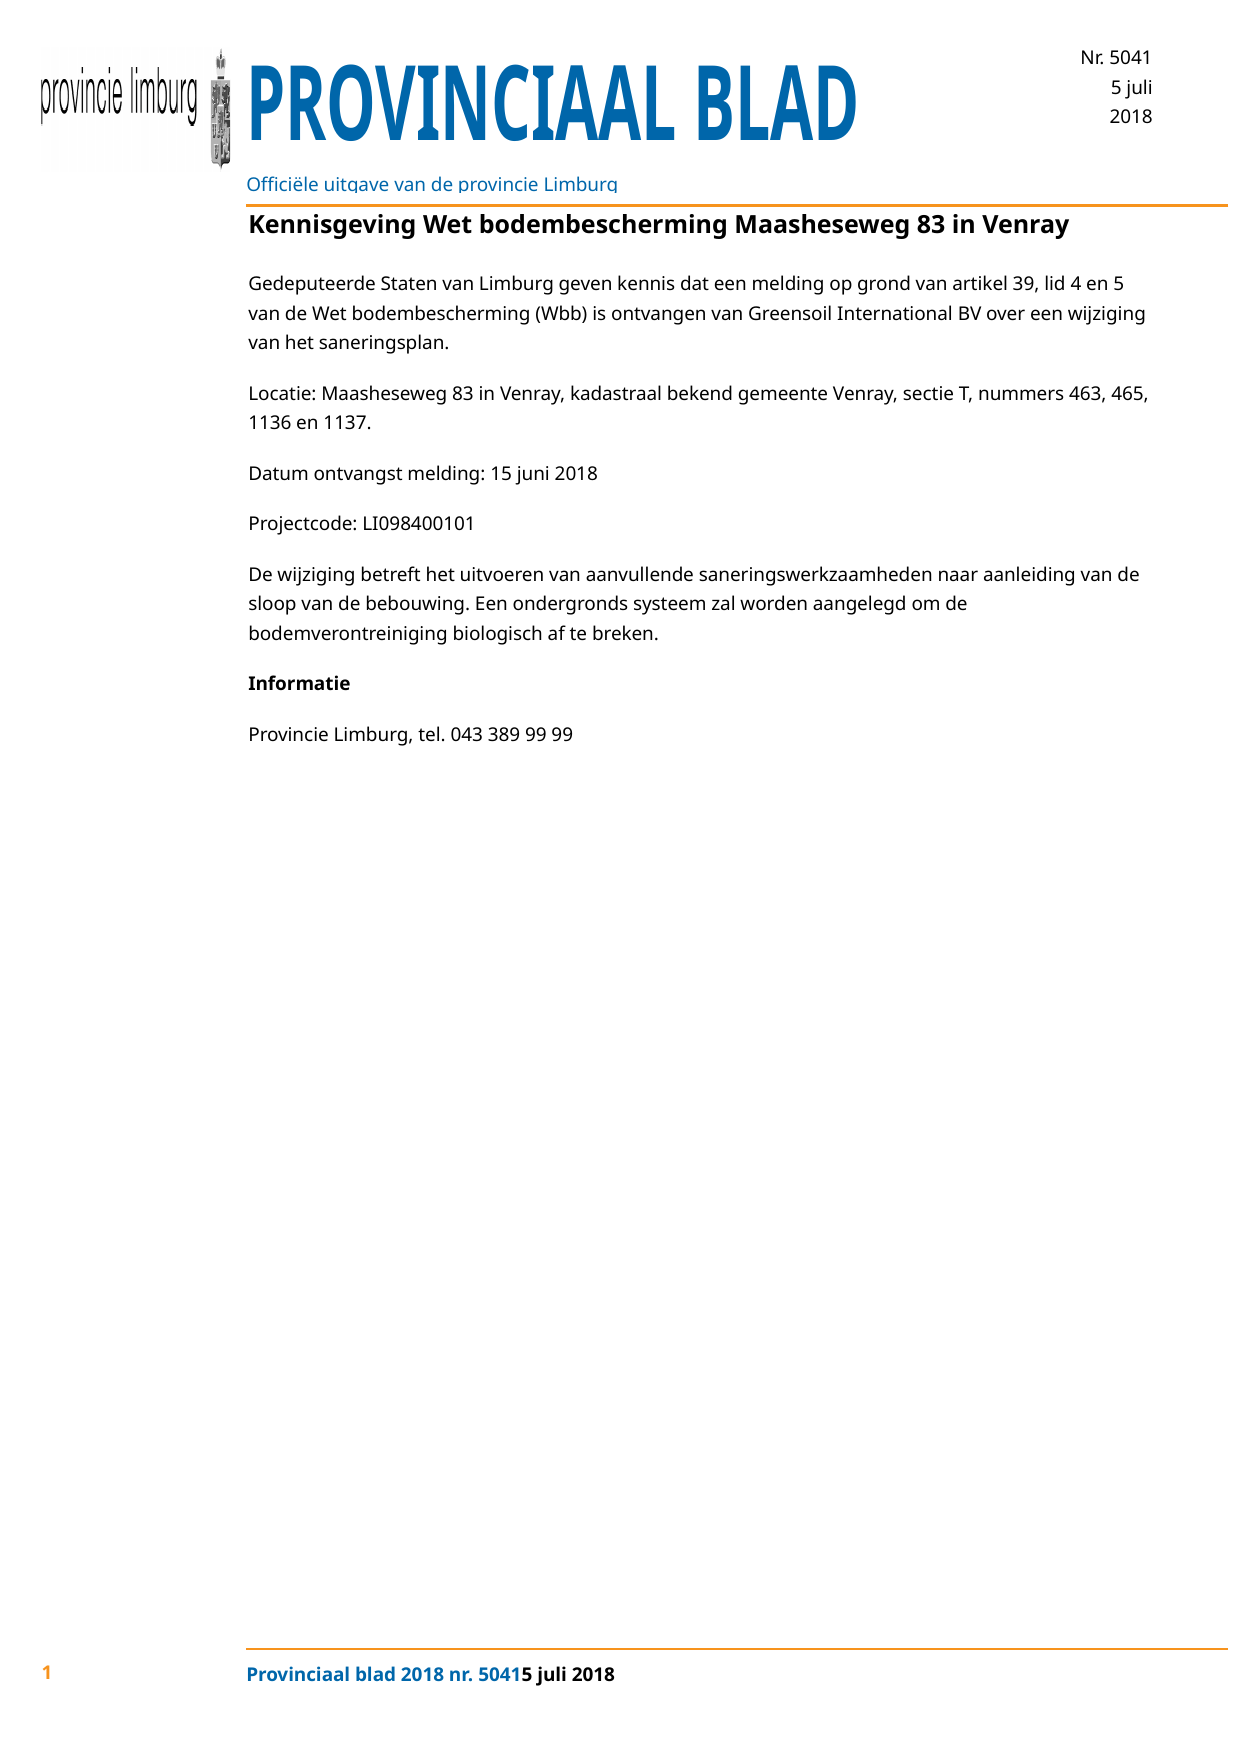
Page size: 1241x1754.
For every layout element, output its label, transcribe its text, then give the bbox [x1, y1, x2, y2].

text Locatie: Maasheseweg 83 in Venray, kadastraal bekend gemeente Venray, sectie T, nummers 463, 465, 1136 en 1137. [248, 380, 1152, 435]
text Informatie [248, 670, 1152, 696]
text Provincie Limburg, tel. 043 389 99 99 [248, 721, 1152, 746]
text Gedeputeerde Staten van Limburg geven kennis dat een melding op grond van artikel 39, lid 4 en 5 van de Wet bodembescherming (Wbb) is ontvangen van Greensoil International BV over een wijziging van het saneringsplan. [248, 270, 1152, 355]
text Kennisgeving Wet bodembescherming Maasheseweg 83 in Venray [248, 207, 1152, 241]
text Projectcode: LI098400101 [248, 510, 1152, 536]
text De wijziging betreft het uitvoeren van aanvullende saneringswerkzaamheden naar aanleiding van de sloop van de bebouwing. Een ondergronds systeem zal worden aangelegd om de bodemverontreiniging biologisch af te breken. [248, 561, 1152, 646]
picture [41, 47, 231, 172]
text Datum ontvangst melding: 15 juni 2018 [248, 460, 1152, 486]
